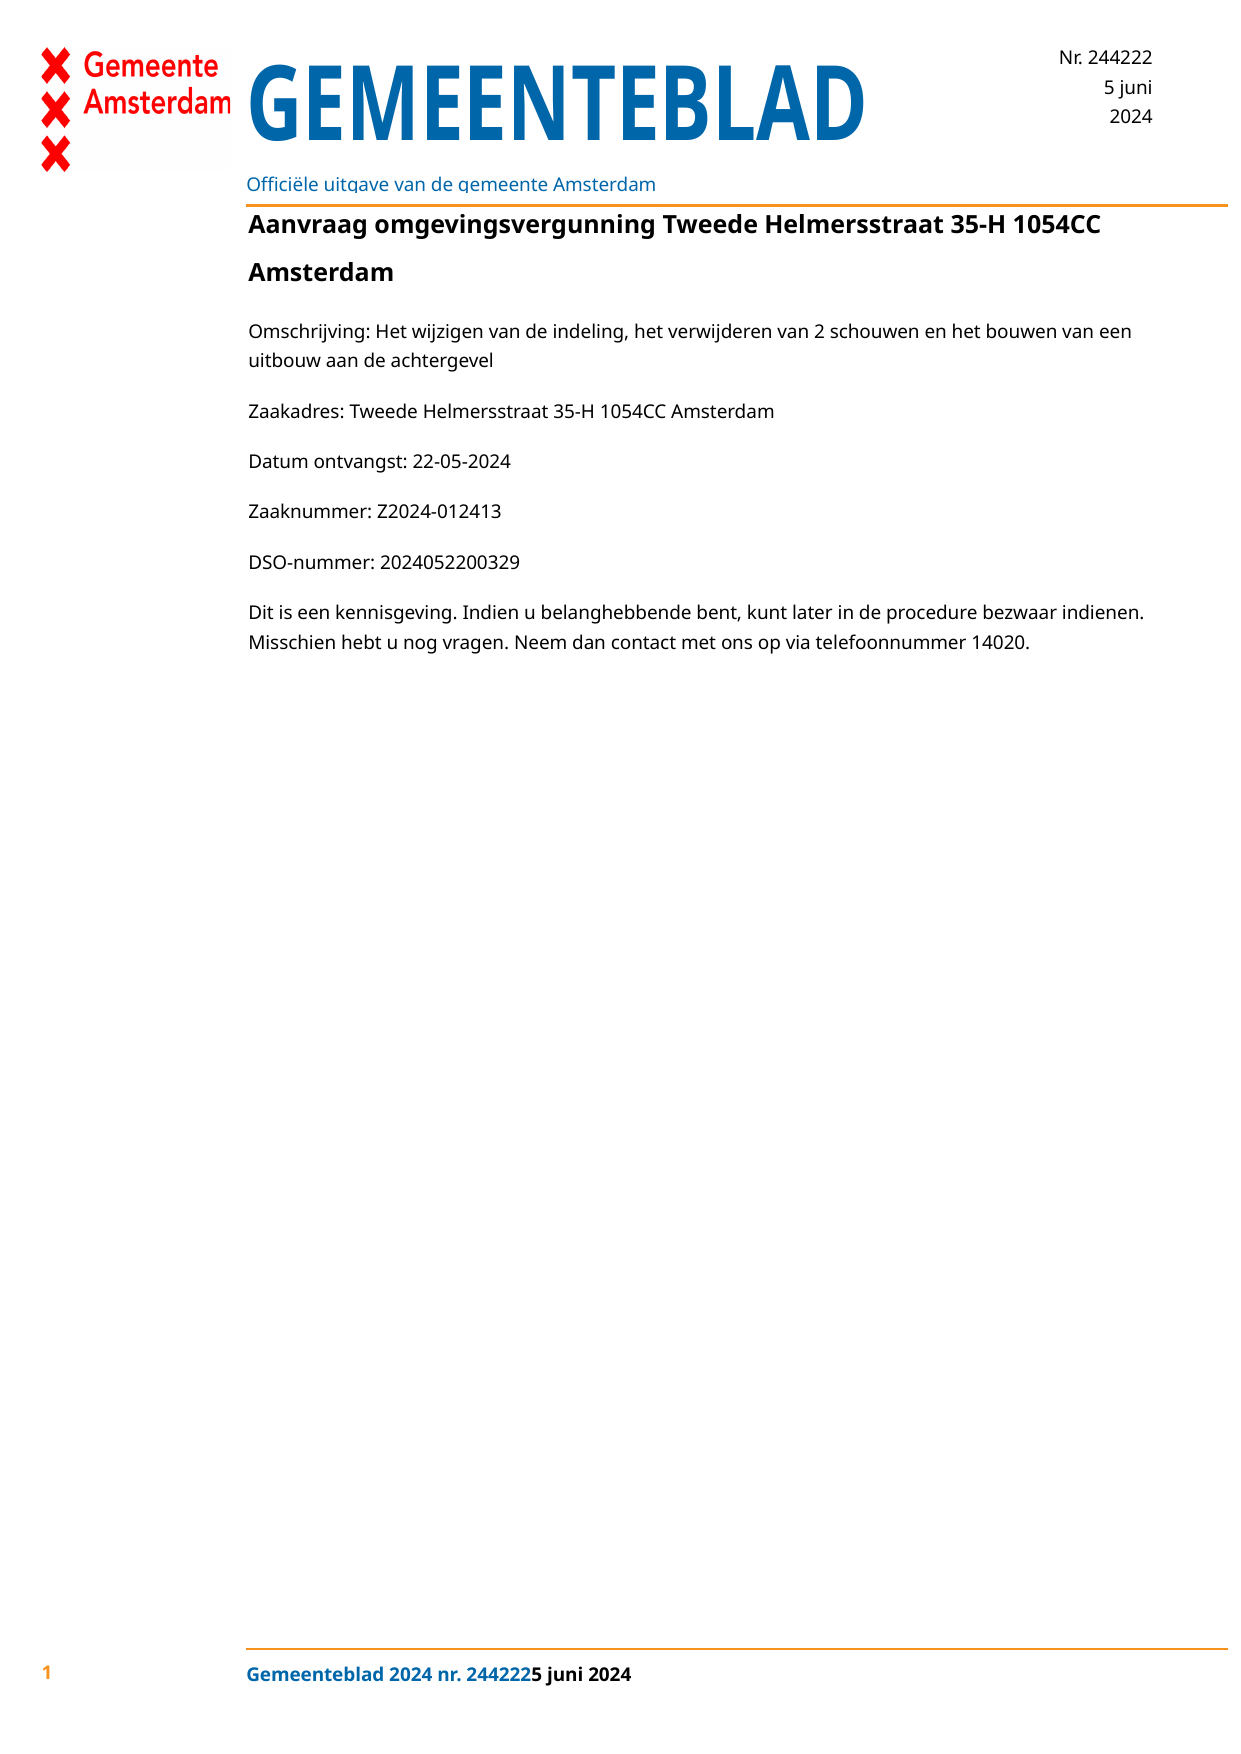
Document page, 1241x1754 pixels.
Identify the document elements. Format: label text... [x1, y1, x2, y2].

text Omschrijving: Het wijzigen van de indeling, het verwijderen van 2 schouwen en het bouwen van een uitbouw aan de achtergevel [248, 318, 1152, 373]
text Zaakadres: Tweede Helmersstraat 35-H 1054CC Amsterdam [248, 398, 1152, 424]
picture [41, 47, 231, 172]
text Datum ontvangst: 22-05-2024 [248, 448, 1152, 474]
text DSO-nummer: 2024052200329 [248, 549, 1152, 575]
text Aanvraag omgevingsvergunning Tweede Helmersstraat 35-H 1054CC Amsterdam [248, 207, 1152, 288]
text Dit is een kennisgeving. Indien u belanghebbende bent, kunt later in de procedure bezwaar indienen. Misschien hebt u nog vragen. Neem dan contact met ons op via telefoonnummer 14020. [248, 599, 1152, 655]
text Zaaknummer: Z2024-012413 [248, 499, 1152, 524]
